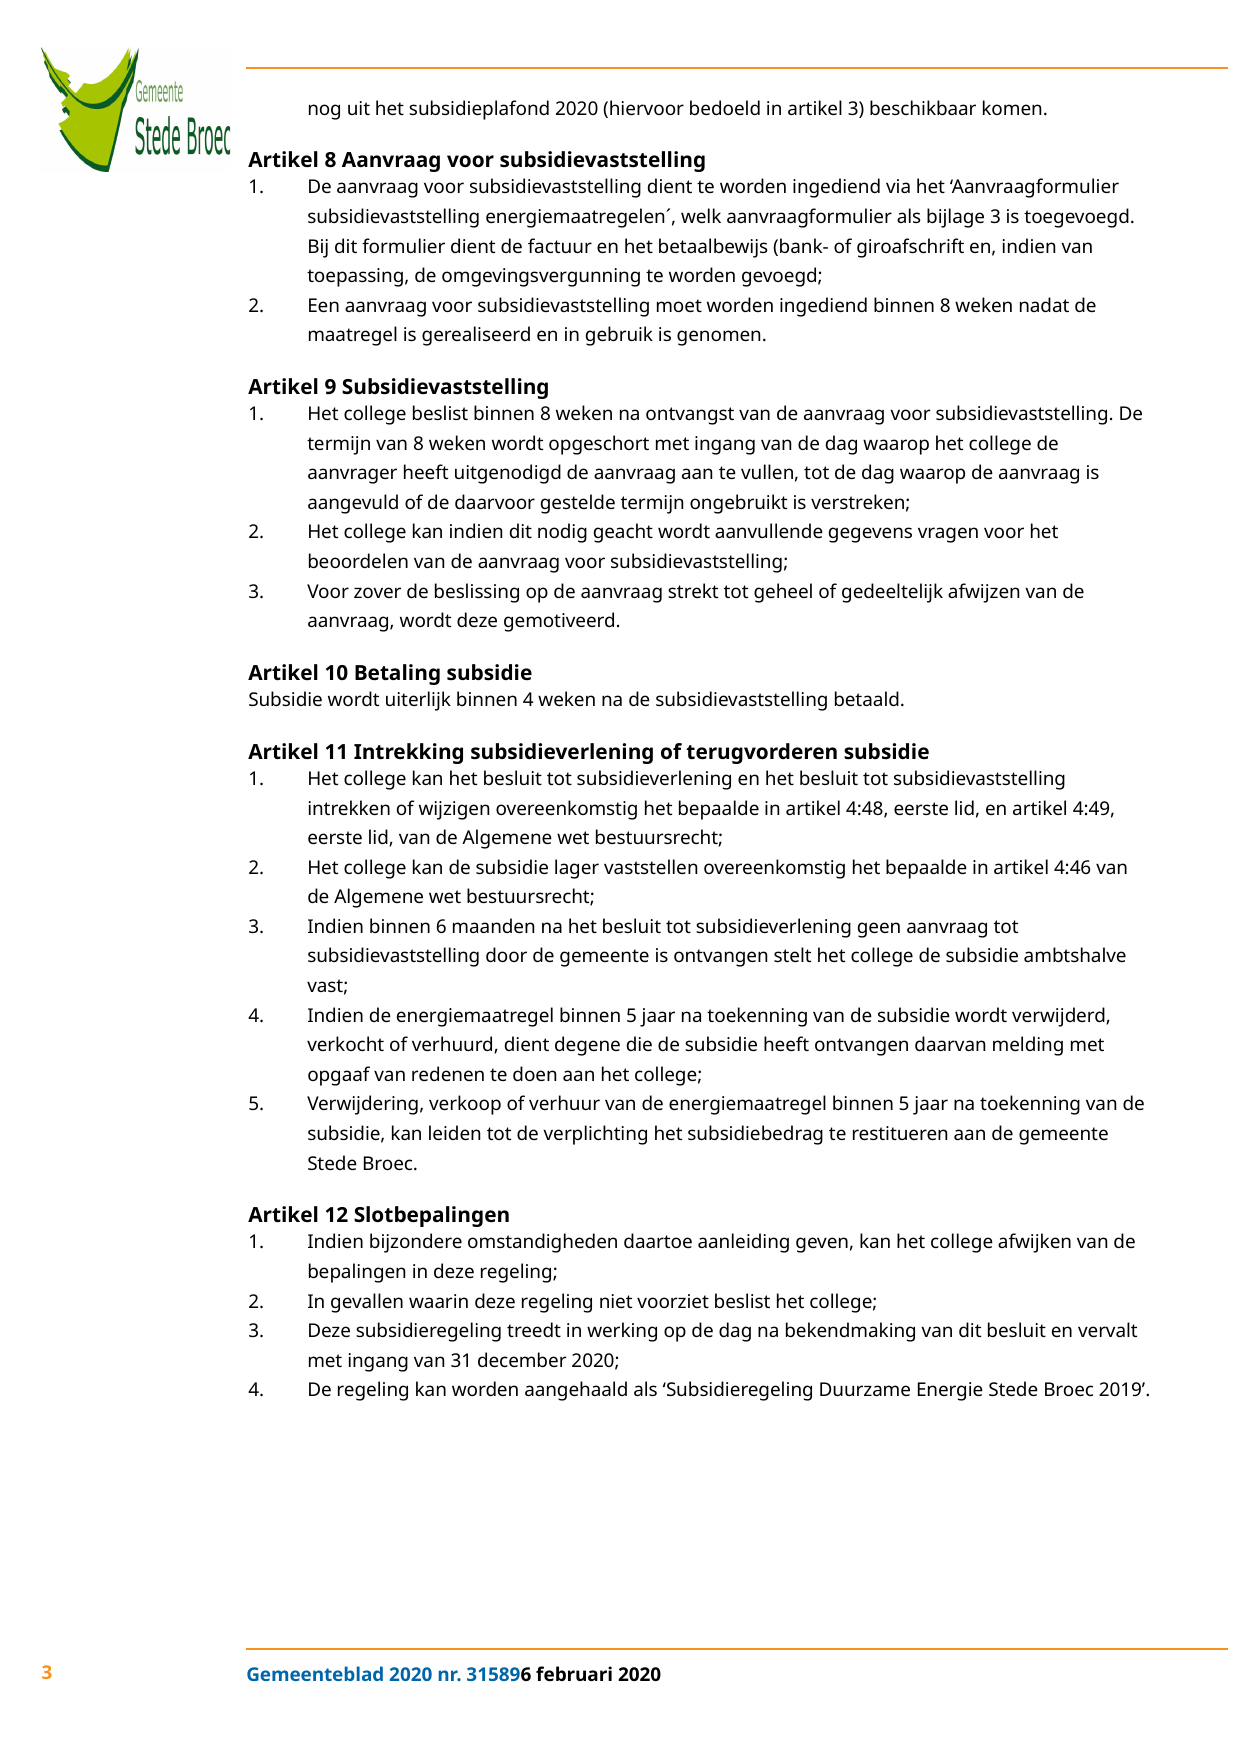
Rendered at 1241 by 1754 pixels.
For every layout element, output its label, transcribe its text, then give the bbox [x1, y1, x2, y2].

list In gevallen waarin deze regeling niet voorziet beslist het college; [248, 1288, 1152, 1313]
text Artikel 9 Subsidievaststelling [248, 372, 1152, 400]
list Voor zover de beslissing op de aanvraag strekt tot geheel of gedeeltelijk afwijzen van de aanvraag, wordt deze gemotiveerd. [248, 578, 1152, 633]
text Artikel 12 Slotbepalingen [248, 1200, 1152, 1229]
text Artikel 8 Aanvraag voor subsidievaststelling [248, 145, 1152, 174]
picture [41, 47, 231, 172]
list Het college kan de subsidie lager vaststellen overeenkomstig het bepaalde in artikel 4:46 van de Algemene wet bestuursrecht; [248, 854, 1152, 909]
list nog uit het subsidieplafond 2020 (hiervoor bedoeld in artikel 3) beschikbaar komen. [248, 95, 1152, 121]
text Subsidie wordt uiterlijk binnen 4 weken na de subsidievaststelling betaald. [248, 686, 1152, 712]
list De aanvraag voor subsidievaststelling dient te worden ingediend via het ‘Aanvraagformulier subsidievaststelling energiemaatregelen´, welk aanvraagformulier als bijlage 3 is toegevoegd. Bij dit formulier dient de factuur en het betaalbewijs (bank- of giroafschrift en, indien van toepassing, de omgevingsvergunning te worden gevoegd; [248, 174, 1152, 288]
text Artikel 11 Intrekking subsidieverlening of terugvorderen subsidie [248, 737, 1152, 765]
list Het college beslist binnen 8 weken na ontvangst van de aanvraag voor subsidievaststelling. De termijn van 8 weken wordt opgeschort met ingang van de dag waarop het college de aanvrager heeft uitgenodigd de aanvraag aan te vullen, tot de dag waarop de aanvraag is aangevuld of de daarvoor gestelde termijn ongebruikt is verstreken; [248, 400, 1152, 515]
list Indien bijzondere omstandigheden daartoe aanleiding geven, kan het college afwijken van de bepalingen in deze regeling; [248, 1229, 1152, 1284]
list Een aanvraag voor subsidievaststelling moet worden ingediend binnen 8 weken nadat de maatregel is gerealiseerd en in gebruik is genomen. [248, 292, 1152, 347]
list Deze subsidieregeling treedt in werking op de dag na bekendmaking van dit besluit en vervalt met ingang van 31 december 2020; [248, 1317, 1152, 1373]
list Indien de energiemaatregel binnen 5 jaar na toekenning van de subsidie wordt verwijderd, verkocht of verhuurd, dient degene die de subsidie heeft ontvangen daarvan melding met opgaaf van redenen te doen aan het college; [248, 1002, 1152, 1087]
list De regeling kan worden aangehaald als ‘Subsidieregeling Duurzame Energie Stede Broec 2019’. [248, 1377, 1152, 1402]
list Indien binnen 6 maanden na het besluit tot subsidieverlening geen aanvraag tot subsidievaststelling door de gemeente is ontvangen stelt het college de subsidie ambtshalve vast; [248, 913, 1152, 998]
list Verwijdering, verkoop of verhuur van de energiemaatregel binnen 5 jaar na toekenning van de subsidie, kan leiden tot de verplichting het subsidiebedrag te restitueren aan de gemeente Stede Broec. [248, 1091, 1152, 1176]
list Het college kan het besluit tot subsidieverlening en het besluit tot subsidievaststelling intrekken of wijzigen overeenkomstig het bepaalde in artikel 4:48, eerste lid, en artikel 4:49, eerste lid, van de Algemene wet bestuursrecht; [248, 765, 1152, 850]
list Het college kan indien dit nodig geacht wordt aanvullende gegevens vragen voor het beoordelen van de aanvraag voor subsidievaststelling; [248, 519, 1152, 574]
text Artikel 10 Betaling subsidie [248, 658, 1152, 686]
